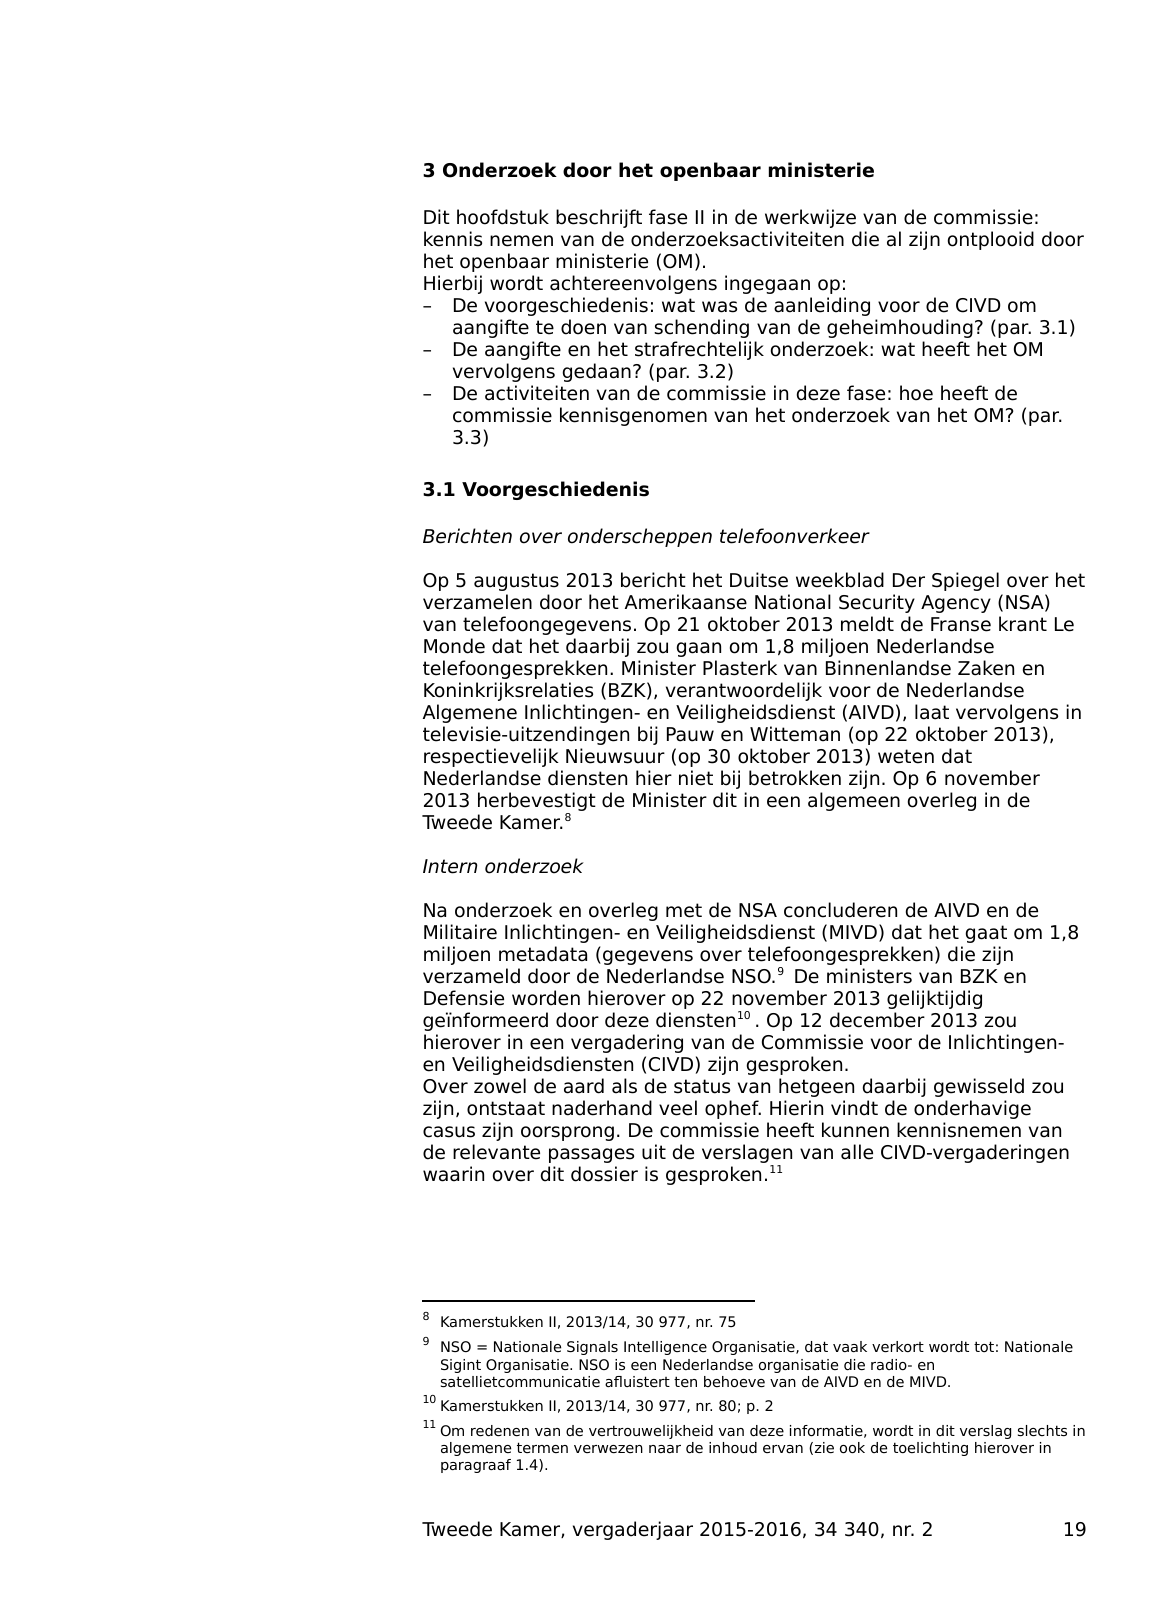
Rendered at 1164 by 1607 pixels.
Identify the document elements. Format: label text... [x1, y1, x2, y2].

text Kamerstukken II, 2013/14, 30 977, nr. 80; p. 2 [422, 1393, 1087, 1416]
text NSO = Nationale Signals Intelligence Organisatie, dat vaak verkort wordt tot: Nationale Sigint Organisatie. NSO is een Nederlandse organisatie die radio- en satellietcommunicatie afluistert ten behoeve van de AIVD en de MIVD. [422, 1335, 1087, 1391]
text – De activiteiten van de commissie in deze fase: hoe heeft de commissie kennisgenomen van het onderzoek van het OM? (par. 3.3) [422, 383, 1087, 449]
text Kamerstukken II, 2013/14, 30 977, nr. 75 [422, 1310, 1087, 1332]
text Hierbij wordt achtereenvolgens ingegaan op: [422, 273, 1087, 295]
subtitle 3 Onderzoek door het openbaar ministerie [422, 160, 1087, 182]
text Om redenen van de vertrouwelijkheid van deze informatie, wordt in dit verslag slechts in algemene termen verwezen naar de inhoud ervan (zie ook de toelichting hierover in paragraaf 1.4). [422, 1418, 1087, 1474]
text Na onderzoek en overleg met de NSA concluderen de AIVD en de Militaire Inlichtingen- en Veiligheidsdienst (MIVD) dat het gaat om 1,8 miljoen metadata (gegevens over telefoongesprekken) die zijn verzameld door de Nederlandse NSO. De ministers van BZK en Defensie worden hierover op 22 november 2013 gelijktijdig geïnformeerd door deze diensten. Op 12 december 2013 zou hierover in een vergadering van de Commissie voor de Inlichtingen- en Veiligheidsdiensten (CIVD) zijn gesproken. [422, 900, 1087, 1076]
text Over zowel de aard als de status van hetgeen daarbij gewisseld zou zijn, ontstaat naderhand veel ophef. Hierin vindt de onderhavige casus zijn oorsprong. De commissie heeft kunnen kennisnemen van de relevante passages uit de verslagen van alle CIVD-vergaderingen waarin over dit dossier is gesproken. [422, 1076, 1087, 1186]
subtitle Intern onderzoek [422, 856, 1087, 878]
text – De aangifte en het strafrechtelijk onderzoek: wat heeft het OM vervolgens gedaan? (par. 3.2) [422, 339, 1087, 383]
text Op 5 augustus 2013 bericht het Duitse weekblad Der Spiegel over het verzamelen door het Amerikaanse National Security Agency (NSA) van telefoongegevens. Op 21 oktober 2013 meldt de Franse krant Le Monde dat het daarbij zou gaan om 1,8 miljoen Nederlandse telefoongesprekken. Minister Plasterk van Binnenlandse Zaken en Koninkrijksrelaties (BZK), verantwoordelijk voor de Nederlandse Algemene Inlichtingen- en Veiligheidsdienst (AIVD), laat vervolgens in televisie-uitzendingen bij Pauw en Witteman (op 22 oktober 2013), respectievelijk Nieuwsuur (op 30 oktober 2013) weten dat Nederlandse diensten hier niet bij betrokken zijn. Op 6 november 2013 herbevestigt de Minister dit in een algemeen overleg in de Tweede Kamer. [422, 570, 1087, 833]
subtitle 3.1 Voorgeschiedenis [422, 479, 1087, 501]
text – De voorgeschiedenis: wat was de aanleiding voor de CIVD om aangifte te doen van schending van de geheimhouding? (par. 3.1) [422, 295, 1087, 339]
text Dit hoofdstuk beschrijft fase II in de werkwijze van de commissie: kennis nemen van de onderzoeksactiviteiten die al zijn ontplooid door het openbaar ministerie (OM). [422, 207, 1087, 273]
subtitle Berichten over onderscheppen telefoonverkeer [422, 526, 1087, 548]
